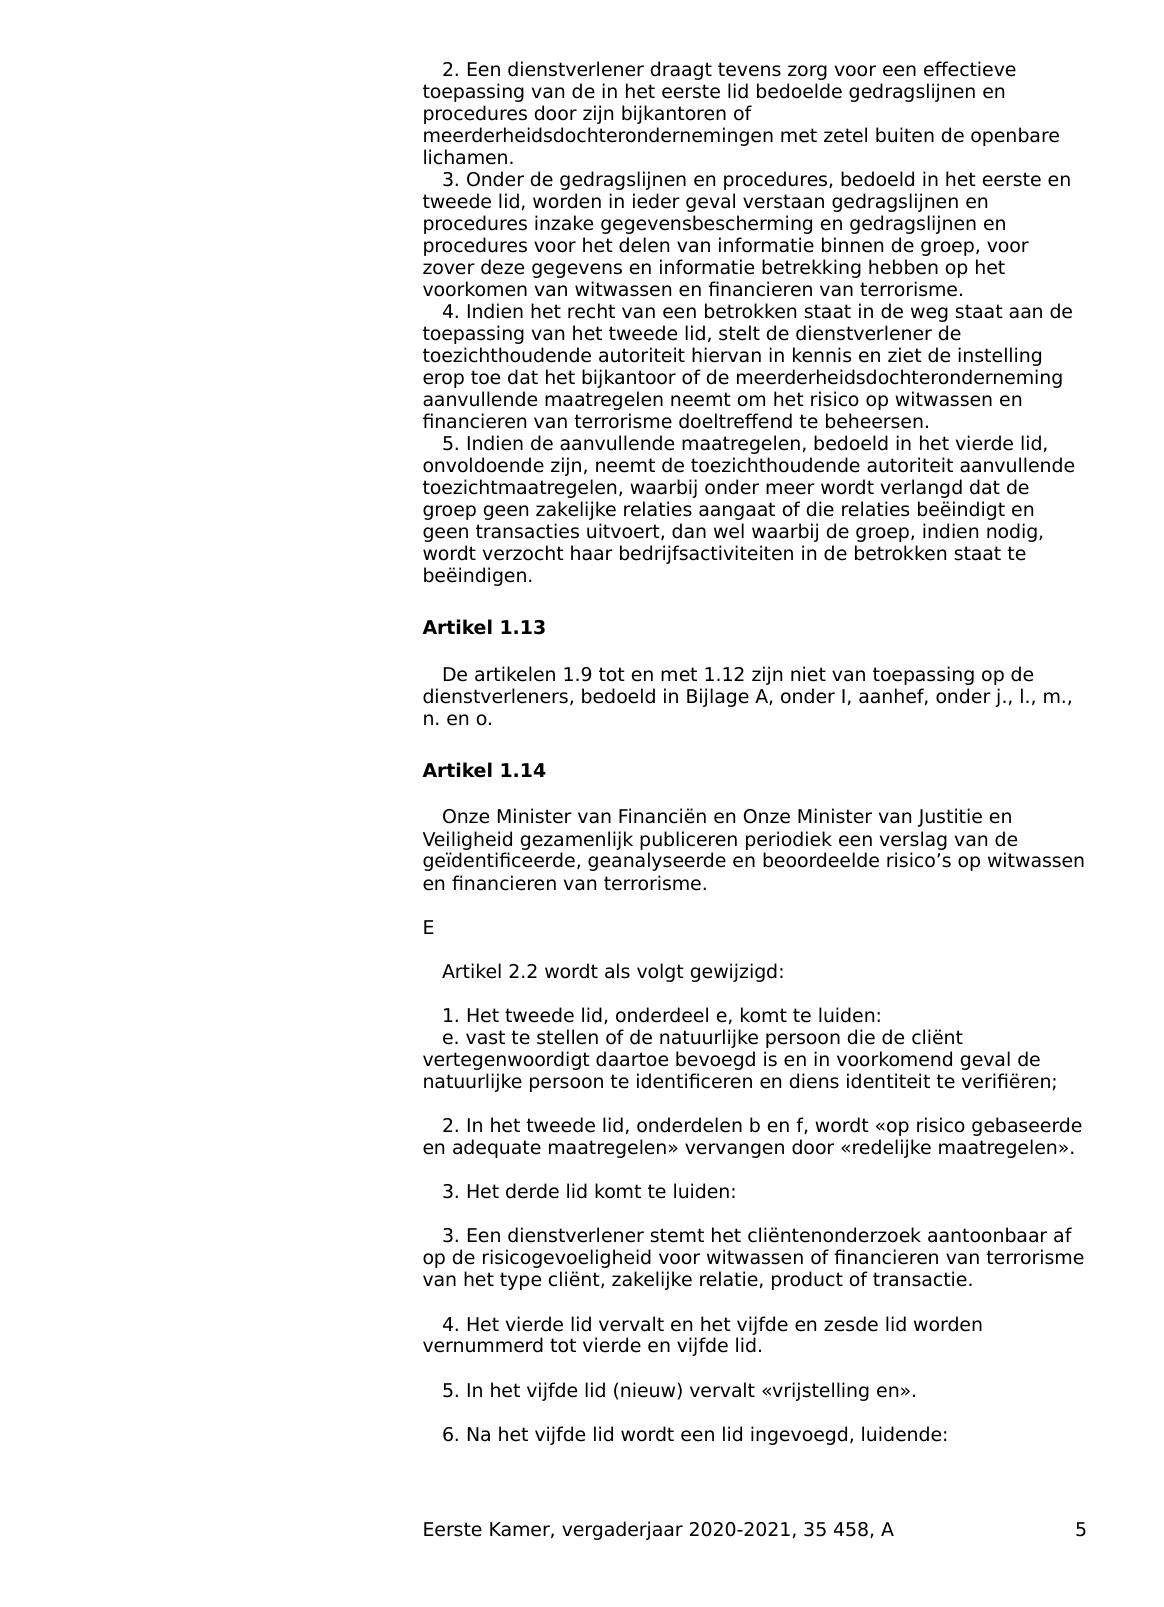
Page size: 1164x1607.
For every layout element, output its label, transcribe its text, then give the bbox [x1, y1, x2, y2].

text 3. Een dienstverlener stemt het cliëntenonderzoek aantoonbaar af op de risicogevoeligheid voor witwassen of financieren van terrorisme van het type cliënt, zakelijke relatie, product of transactie. [422, 1225, 1087, 1291]
text 2. Een dienstverlener draagt tevens zorg voor een effectieve toepassing van de in het eerste lid bedoelde gedragslijnen en procedures door zijn bijkantoren of meerderheidsdochterondernemingen met zetel buiten de openbare lichamen. [422, 59, 1087, 169]
text 4. Indien het recht van een betrokken staat in de weg staat aan de toepassing van het tweede lid, stelt de dienstverlener de toezichthoudende autoriteit hiervan in kennis en ziet de instelling erop toe dat het bijkantoor of de meerderheidsdochteronderneming aanvullende maatregelen neemt om het risico op witwassen en financieren van terrorisme doeltreffend te beheersen. [422, 301, 1087, 433]
subtitle Artikel 1.13 [422, 617, 1087, 638]
subtitle Artikel 1.14 [422, 759, 1087, 781]
text 3. Het derde lid komt te luiden: [422, 1181, 1087, 1203]
text 5. Indien de aanvullende maatregelen, bedoeld in het vierde lid, onvoldoende zijn, neemt de toezichthoudende autoriteit aanvullende toezichtmaatregelen, waarbij onder meer wordt verlangd dat de groep geen zakelijke relaties aangaat of die relaties beëindigt en geen transacties uitvoert, dan wel waarbij de groep, indien nodig, wordt verzocht haar bedrijfsactiviteiten in de betrokken staat te beëindigen. [422, 433, 1087, 587]
text 1. Het tweede lid, onderdeel e, komt te luiden: [422, 1005, 1087, 1027]
text 6. Na het vijfde lid wordt een lid ingevoegd, luidende: [422, 1424, 1087, 1446]
text 4. Het vierde lid vervalt en het vijfde en zesde lid worden vernummerd tot vierde en vijfde lid. [422, 1313, 1087, 1357]
text 5. In het vijfde lid (nieuw) vervalt «vrijstelling en». [422, 1379, 1087, 1402]
text Onze Minister van Financiën en Onze Minister van Justitie en Veiligheid gezamenlijk publiceren periodiek een verslag van de geïdentificeerde, geanalyseerde en beoordeelde risico’s op witwassen en financieren van terrorisme. [422, 806, 1087, 894]
text 3. Onder de gedragslijnen en procedures, bedoeld in het eerste en tweede lid, worden in ieder geval verstaan gedragslijnen en procedures inzake gegevensbescherming en gedragslijnen en procedures voor het delen van informatie binnen de groep, voor zover deze gegevens en informatie betrekking hebben op het voorkomen van witwassen en financieren van terrorisme. [422, 169, 1087, 301]
text 2. In het tweede lid, onderdelen b en f, wordt «op risico gebaseerde en adequate maatregelen» vervangen door «redelijke maatregelen». [422, 1115, 1087, 1159]
text Artikel 2.2 wordt als volgt gewijzigd: [422, 961, 1087, 983]
text E [422, 917, 1087, 938]
text e. vast te stellen of de natuurlijke persoon die de cliënt vertegenwoordigt daartoe bevoegd is en in voorkomend geval de natuurlijke persoon te identificeren en diens identiteit te verifiëren; [422, 1027, 1087, 1093]
text De artikelen 1.9 tot en met 1.12 zijn niet van toepassing op de dienstverleners, bedoeld in Bijlage A, onder I, aanhef, onder j., l., m., n. en o. [422, 663, 1087, 729]
